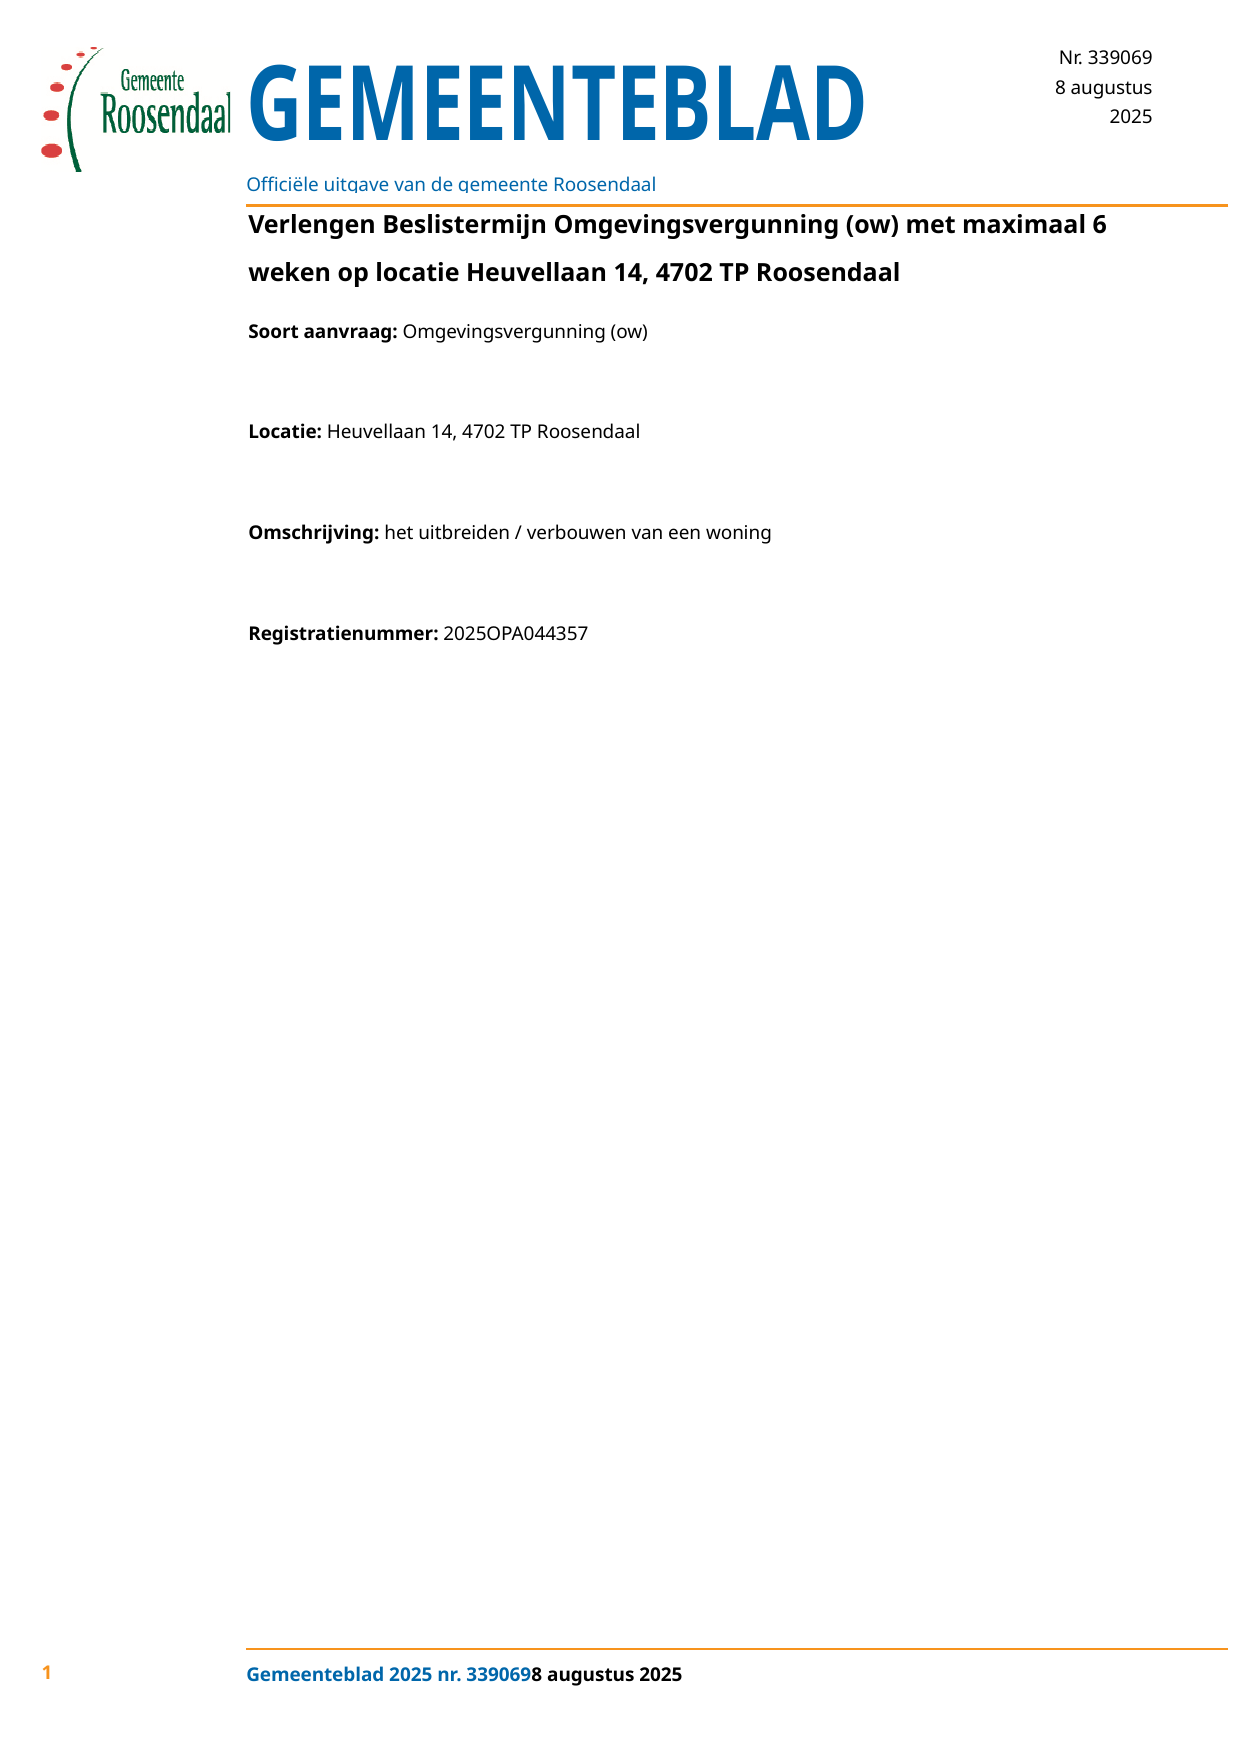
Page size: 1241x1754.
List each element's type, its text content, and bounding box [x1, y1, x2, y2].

text Omschrijving: het uitbreiden / verbouwen van een woning [248, 519, 1152, 545]
picture [41, 47, 231, 172]
text Soort aanvraag: Omgevingsvergunning (ow) [248, 318, 1152, 344]
text Registratienummer: 2025OPA044357 [248, 620, 1152, 646]
text Verlengen Beslistermijn Omgevingsvergunning (ow) met maximaal 6 weken op locatie Heuvellaan 14, 4702 TP Roosendaal [248, 207, 1152, 288]
text Locatie: Heuvellaan 14, 4702 TP Roosendaal [248, 419, 1152, 444]
